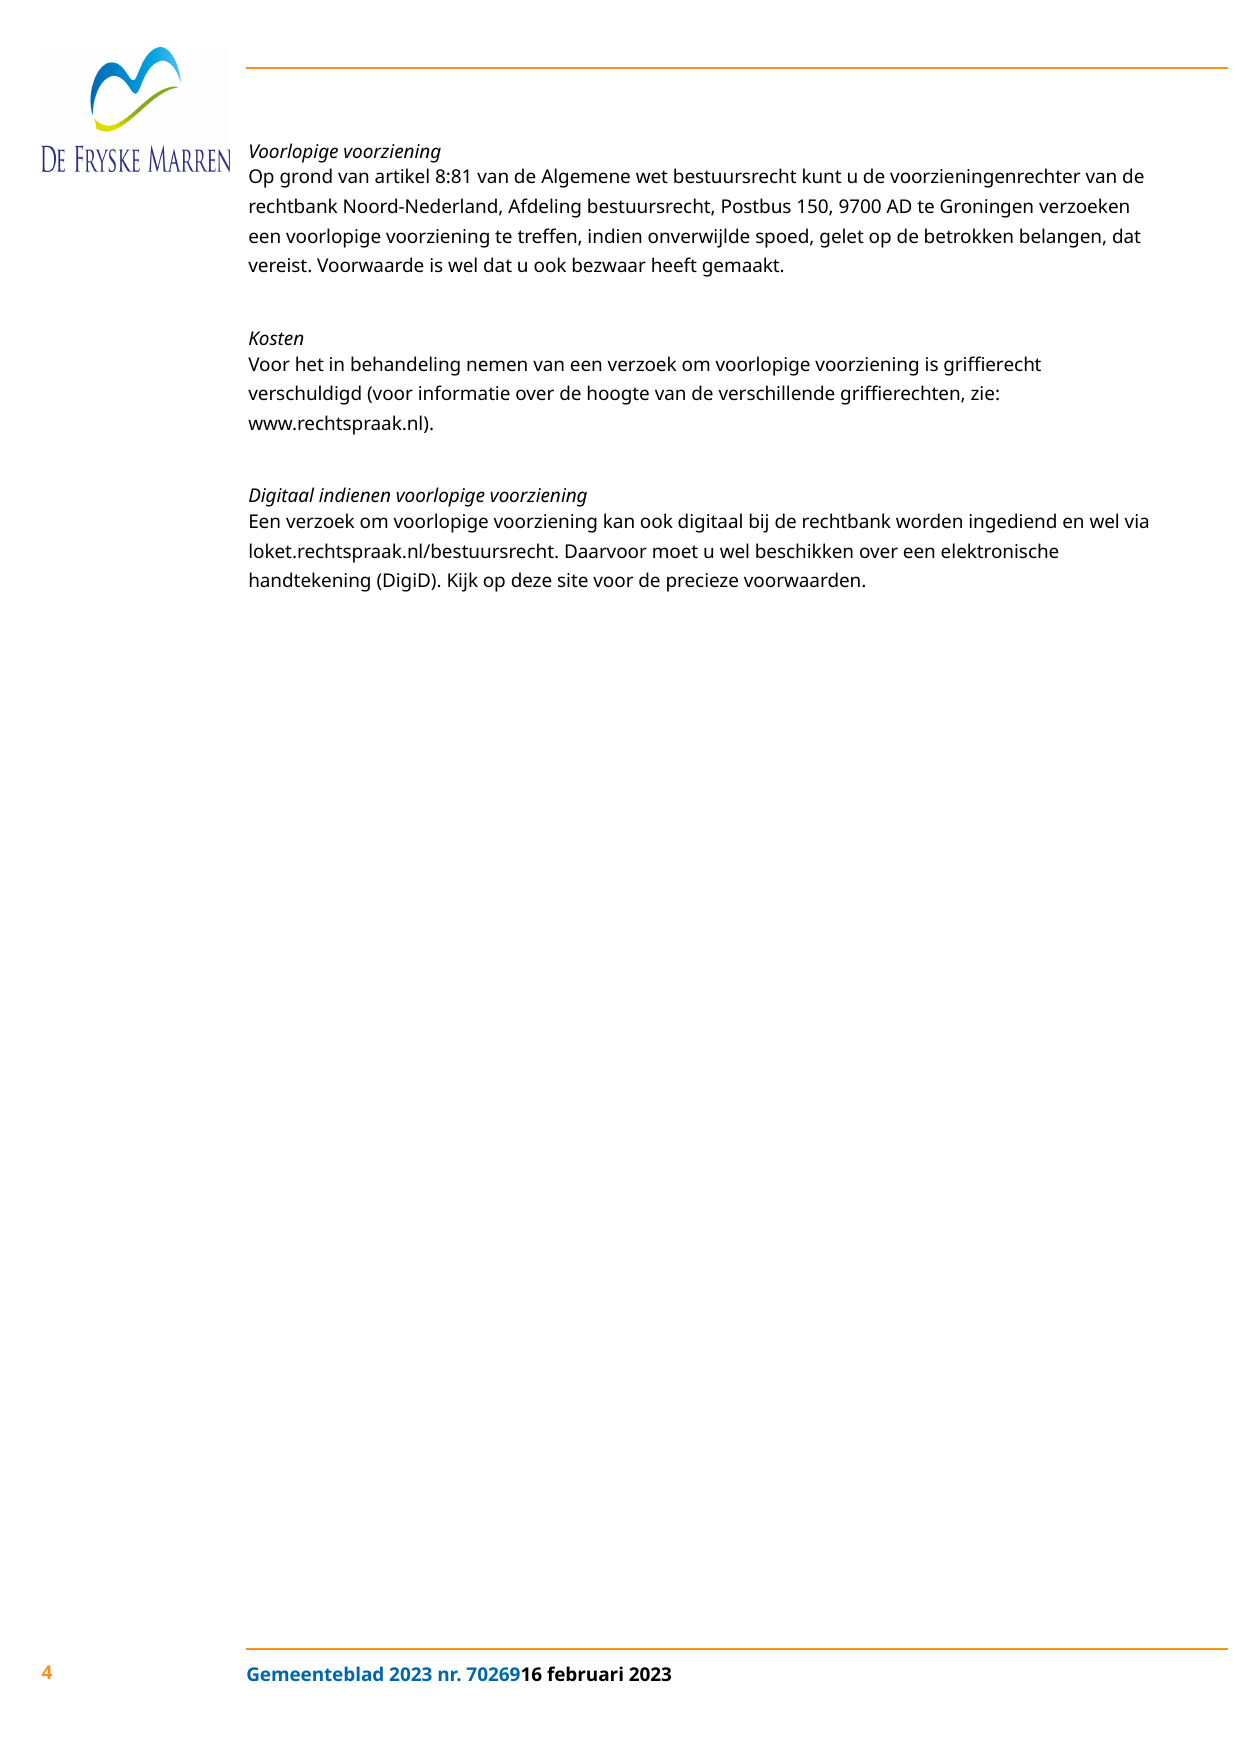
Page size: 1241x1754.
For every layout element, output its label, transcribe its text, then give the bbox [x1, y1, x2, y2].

text Op grond van artikel 8:81 van de Algemene wet bestuursrecht kunt u de voorzieningenrechter van de rechtbank Noord-Nederland, Afdeling bestuursrecht, Postbus 150, 9700 AD te Groningen verzoeken een voorlopige voorziening te treffen, indien onverwijlde spoed, gelet op de betrokken belangen, dat vereist. Voorwaarde is wel dat u ook bezwaar heeft gemaakt. [248, 164, 1152, 278]
text Kosten [248, 325, 1152, 351]
text Een verzoek om voorlopige voorziening kan ook digitaal bij de rechtbank worden ingediend en wel via loket.rechtspraak.nl/bestuursrecht. Daarvoor moet u wel beschikken over een elektronische handtekening (DigiD). Kijk op deze site voor de precieze voorwaarden. [248, 508, 1152, 593]
picture [41, 47, 231, 172]
text Digitaal indienen voorlopige voorziening [248, 483, 1152, 508]
text Voor het in behandeling nemen van een verzoek om voorlopige voorziening is griffierecht verschuldigd (voor informatie over de hoogte van de verschillende griffierechten, zie: www.rechtspraak.nl). [248, 351, 1152, 436]
text Voorlopige voorziening [248, 138, 1152, 164]
